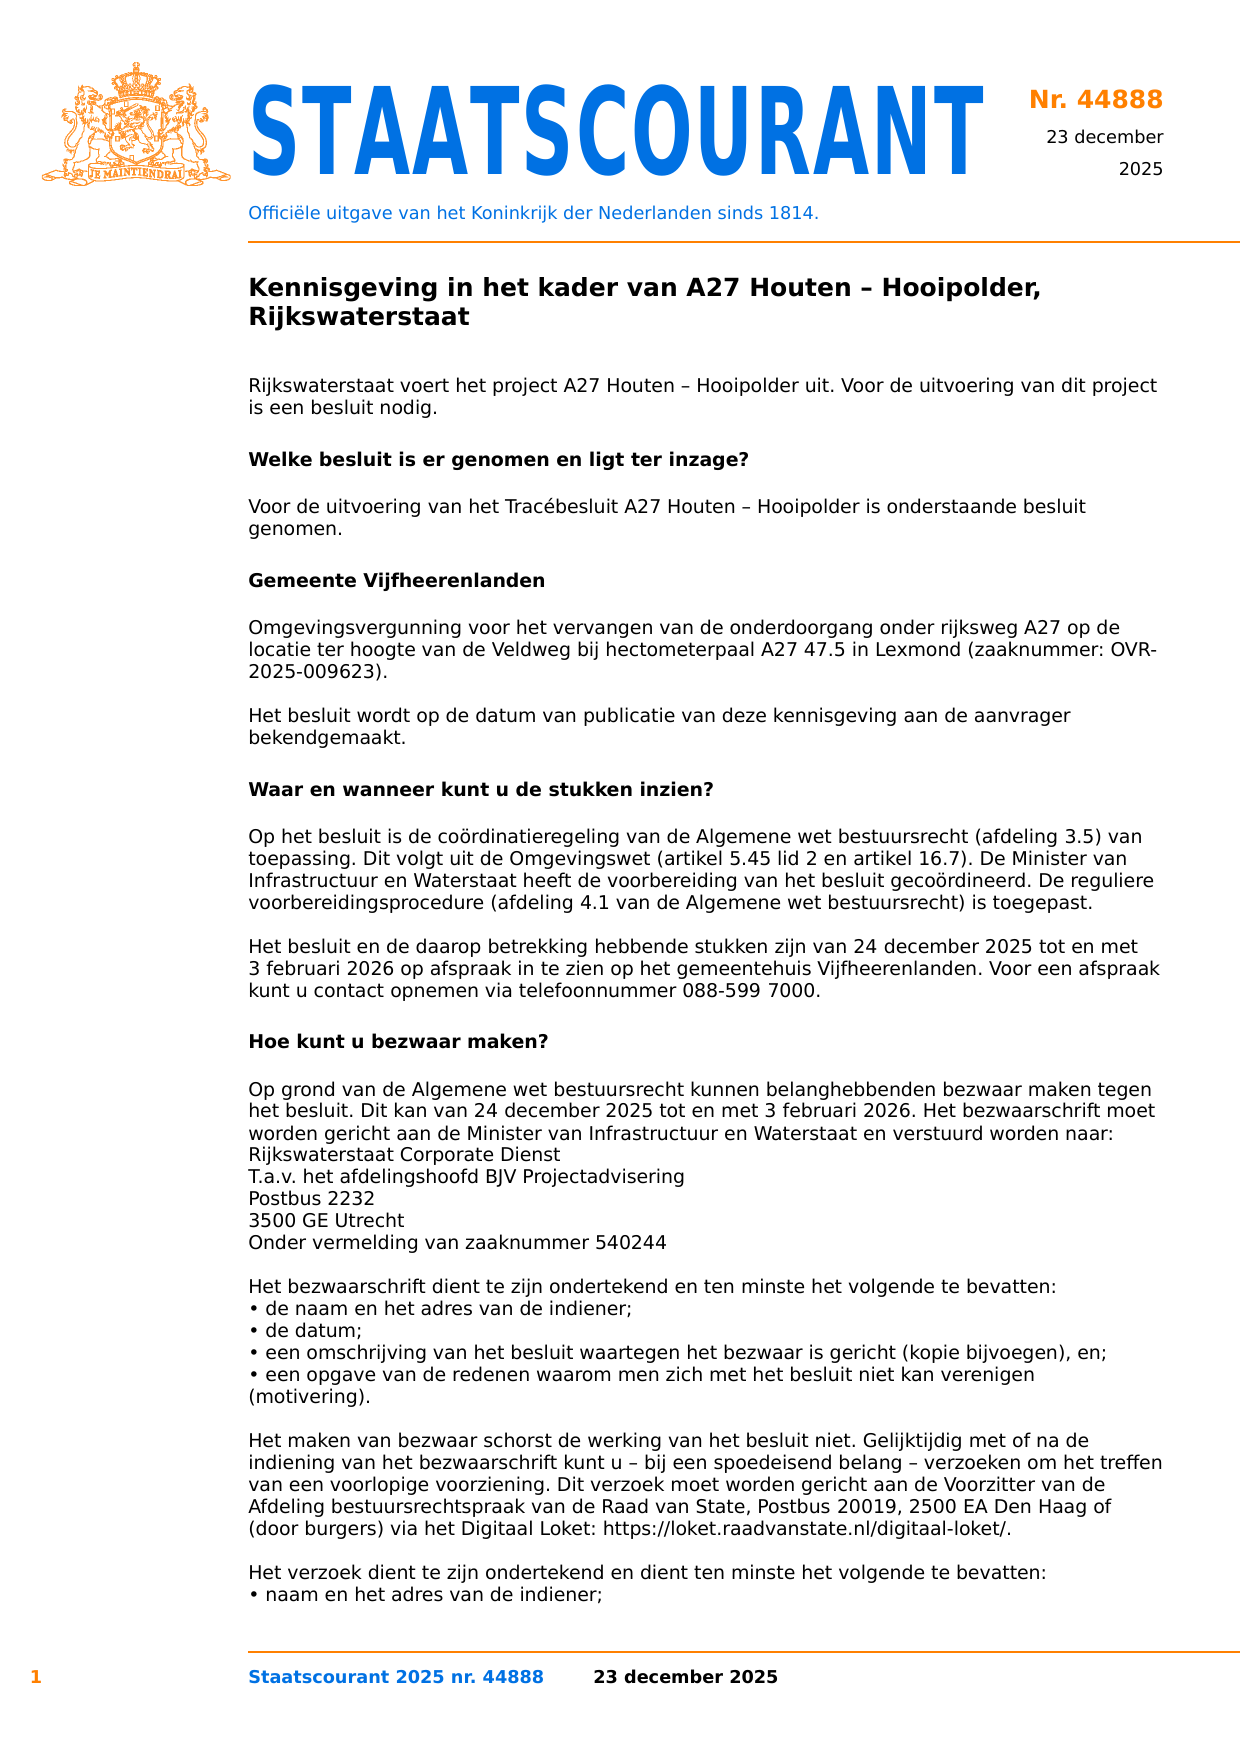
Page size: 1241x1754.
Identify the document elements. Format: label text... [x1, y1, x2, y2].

text Op het besluit is de coördinatieregeling van de Algemene wet bestuursrecht (afdeling 3.5) van toepassing. Dit volgt uit de Omgevingswet (artikel 5.45 lid 2 en artikel 16.7). De Minister van Infrastructuur en Waterstaat heeft de voorbereiding van het besluit gecoördineerd. De reguliere voorbereidingsprocedure (afdeling 4.1 van de Algemene wet bestuursrecht) is toegepast. [248, 826, 1163, 914]
text Het bezwaarschrift dient te zijn ondertekend en ten minste het volgende te bevatten: [248, 1276, 1163, 1298]
text Rijkswaterstaat voert het project A27 Houten – Hooipolder uit. Voor de uitvoering van dit project is een besluit nodig. [248, 375, 1163, 419]
subtitle Gemeente Vijfheerenlanden [248, 570, 1163, 592]
text 3500 GE Utrecht [248, 1210, 1163, 1232]
table_header Nr. 44888 [998, 62, 1240, 121]
table_cell 2025 [998, 153, 1240, 203]
text Onder vermelding van zaaknummer 540244 [248, 1232, 1163, 1254]
text • de naam en het adres van de indiener; [248, 1298, 1163, 1320]
picture [41, 62, 231, 186]
text T.a.v. het afdelingshoofd BJV Projectadvisering [248, 1166, 1163, 1188]
table_header [25, 62, 248, 241]
subtitle Kennisgeving in het kader van A27 Houten – Hooipolder, Rijkswaterstaat [248, 273, 1163, 331]
text Het besluit en de daarop betrekking hebbende stukken zijn van 24 december 2025 tot en met 3 februari 2026 op afspraak in te zien op het gemeentehuis Vijfheerenlanden. Voor een afspraak kunt u contact opnemen via telefoonnummer 088-599 7000. [248, 936, 1163, 1001]
subtitle Hoe kunt u bezwaar maken? [248, 1031, 1163, 1053]
table_header STAATSCOURANT [248, 62, 998, 203]
text • een omschrijving van het besluit waartegen het bezwaar is gericht (kopie bijvoegen), en; [248, 1342, 1163, 1364]
text Op grond van de Algemene wet bestuursrecht kunnen belanghebbenden bezwaar maken tegen het besluit. Dit kan van 24 december 2025 tot en met 3 februari 2026. Het bezwaarschrift moet worden gericht aan de Minister van Infrastructuur en Waterstaat en verstuurd worden naar: [248, 1078, 1163, 1144]
table_cell Officiële uitgave van het Koninkrijk der Nederlanden sinds 1814. [248, 203, 1240, 241]
text Het besluit wordt op de datum van publicatie van deze kennisgeving aan de aanvrager bekendgemaakt. [248, 705, 1163, 749]
text • een opgave van de redenen waarom men zich met het besluit niet kan verenigen (motivering). [248, 1364, 1163, 1408]
text Voor de uitvoering van het Tracébesluit A27 Houten – Hooipolder is onderstaande besluit genomen. [248, 496, 1163, 540]
subtitle Welke besluit is er genomen en ligt ter inzage? [248, 449, 1163, 471]
text Het verzoek dient te zijn ondertekend en dient ten minste het volgende te bevatten: [248, 1562, 1163, 1584]
table_cell 23 december [998, 121, 1240, 153]
text Omgevingsvergunning voor het vervangen van de onderdoorgang onder rijksweg A27 op de locatie ter hoogte van de Veldweg bij hectometerpaal A27 47.5 in Lexmond (zaaknummer: OVR-2025-009623). [248, 617, 1163, 683]
text • naam en het adres van de indiener; [248, 1584, 1163, 1606]
subtitle Waar en wanneer kunt u de stukken inzien? [248, 779, 1163, 801]
text Het maken van bezwaar schorst de werking van het besluit niet. Gelijktijdig met of na de indiening van het bezwaarschrift kunt u – bij een spoedeisend belang – verzoeken om het treffen van een voorlopige voorziening. Dit verzoek moet worden gericht aan de Voorzitter van de Afdeling bestuursrechtspraak van de Raad van State, Postbus 20019, 2500 EA Den Haag of (door burgers) via het Digitaal Loket: https://loket.raadvanstate.nl/digitaal-loket/. [248, 1430, 1163, 1540]
text Rijkswaterstaat Corporate Dienst [248, 1144, 1163, 1166]
text Postbus 2232 [248, 1188, 1163, 1210]
text • de datum; [248, 1320, 1163, 1342]
